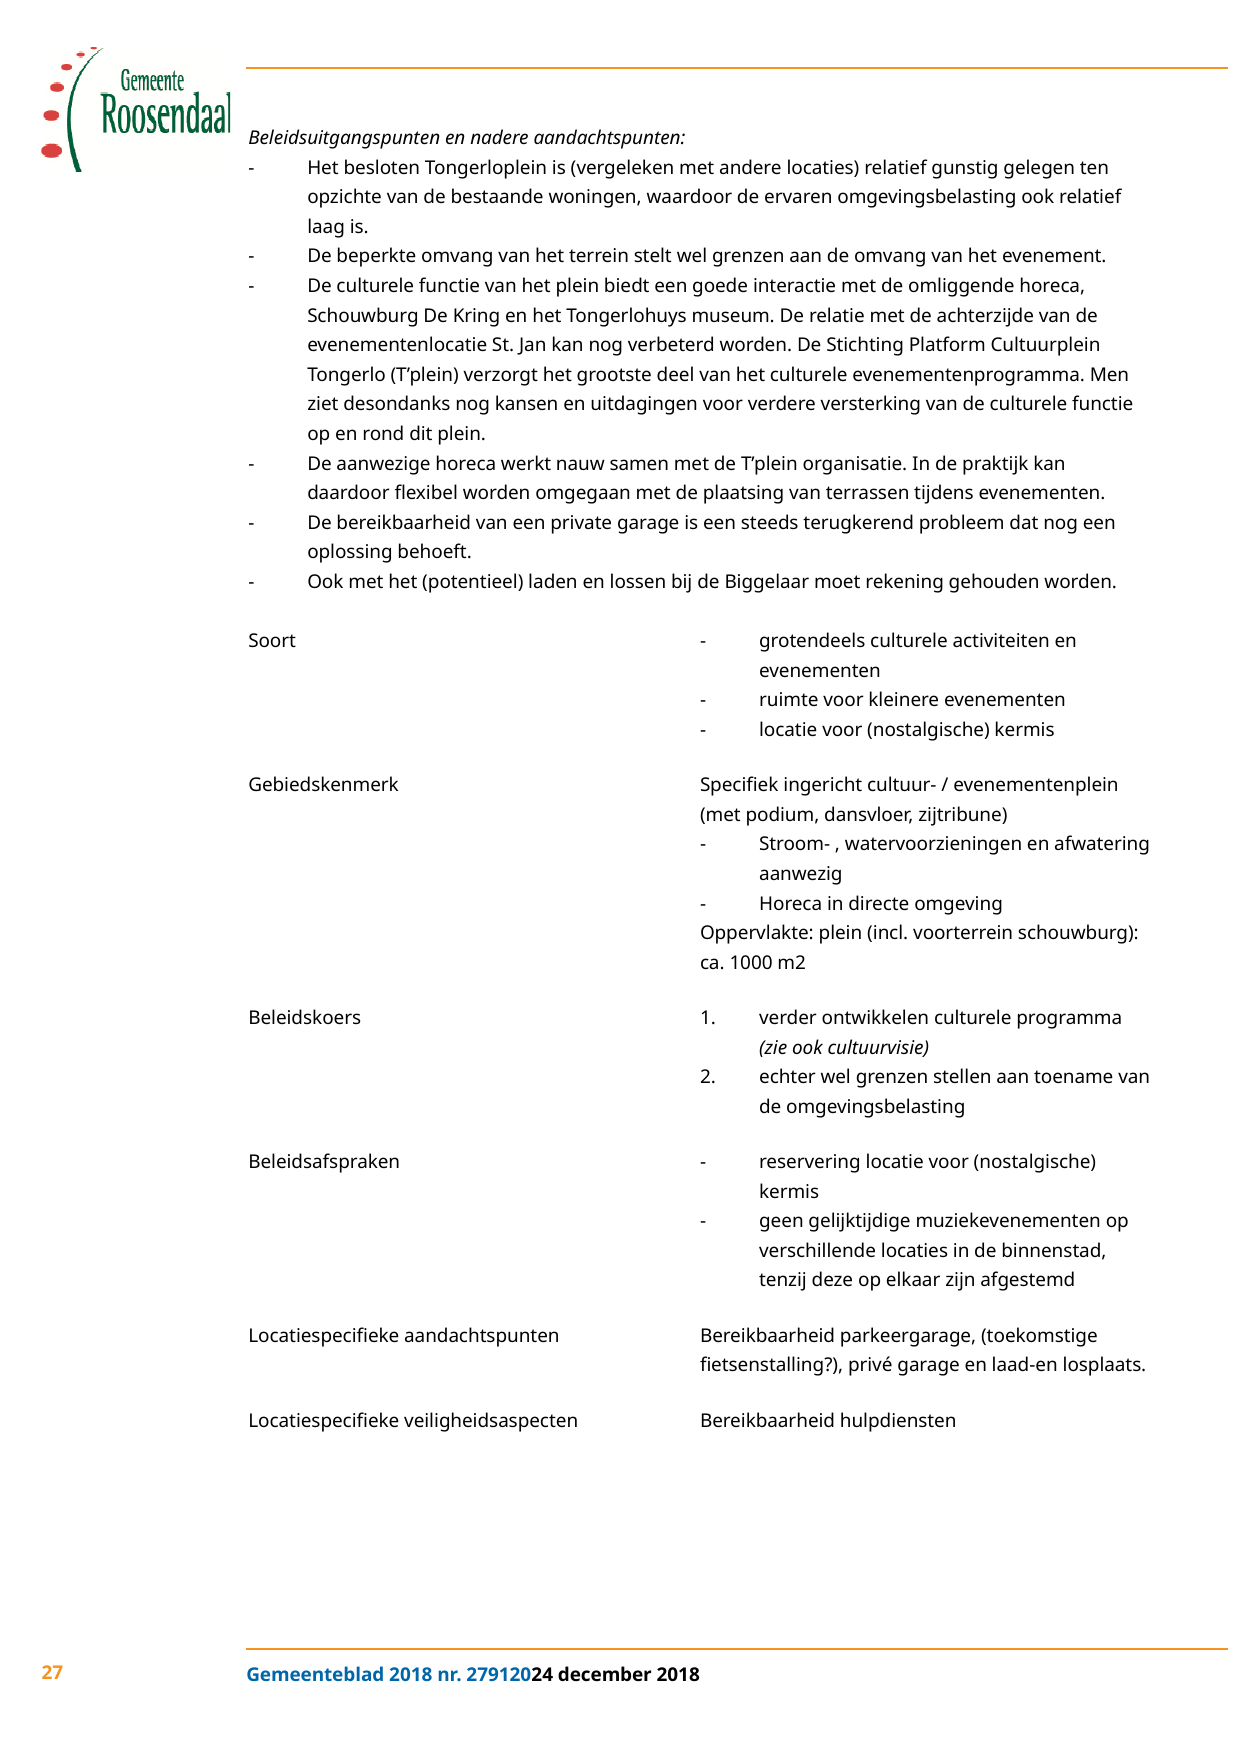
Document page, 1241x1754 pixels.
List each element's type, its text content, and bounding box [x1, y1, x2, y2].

list De beperkte omvang van het terrein stelt wel grenzen aan de omvang van het evenement. [248, 243, 1152, 268]
list De culturele functie van het plein biedt een goede interactie met de omliggende horeca, Schouwburg De Kring en het Tongerlohuys museum. De relatie met de achterzijde van de evenementenlocatie St. Jan kan nog verbeterd worden. De Stichting Platform Cultuurplein Tongerlo (T’plein) verzorgt het grootste deel van het culturele evenementenprogramma. Men ziet desondanks nog kansen en uitdagingen voor verdere versterking van de culturele functie op en rond dit plein. [248, 272, 1152, 446]
text Beleidsuitgangspunten en nadere aandachtspunten: [248, 124, 1152, 150]
table_cell Gebiedskenmerk [248, 771, 700, 1004]
table_header grotendeels culturele activiteiten en evenementen ruimte voor kleinere evenementen locatie voor (nostalgische) kermis [700, 628, 1152, 771]
list De aanwezige horeca werkt nauw samen met de T’plein organisatie. In de praktijk kan daardoor flexibel worden omgegaan met de plaatsing van terrassen tijdens evenementen. [248, 450, 1152, 505]
table_cell Specifiek ingericht cultuur- / evenementenplein (met podium, dansvloer, zijtribune) Stroom- , watervoorzieningen en afwatering aanwezig Horeca in directe omgeving Oppervlakte: plein (incl. voorterrein schouwburg): ca. 1000 m2 [700, 771, 1152, 1004]
table_cell Beleidsafspraken [248, 1148, 700, 1322]
list Het besloten Tongerloplein is (vergeleken met andere locaties) relatief gunstig gelegen ten opzichte van de bestaande woningen, waardoor de ervaren omgevingsbelasting ook relatief laag is. [248, 154, 1152, 239]
table_header Soort [248, 628, 700, 771]
picture [41, 47, 231, 172]
table_cell Bereikbaarheid hulpdiensten [700, 1407, 1152, 1433]
list De bereikbaarheid van een private garage is een steeds terugkerend probleem dat nog een oplossing behoeft. [248, 509, 1152, 564]
table_cell Locatiespecifieke aandachtspunten [248, 1322, 700, 1407]
table_cell Beleidskoers [248, 1004, 700, 1148]
table_cell reservering locatie voor (nostalgische) kermis geen gelijktijdige muziekevenementen op verschillende locaties in de binnenstad, tenzij deze op elkaar zijn afgestemd [700, 1148, 1152, 1322]
table_cell verder ontwikkelen culturele programma (zie ook cultuurvisie) echter wel grenzen stellen aan toename van de omgevingsbelasting [700, 1004, 1152, 1148]
list Ook met het (potentieel) laden en lossen bij de Biggelaar moet rekening gehouden worden. [248, 568, 1152, 594]
table_cell Locatiespecifieke veiligheidsaspecten [248, 1407, 700, 1433]
table_cell Bereikbaarheid parkeergarage, (toekomstige fietsenstalling?), privé garage en laad-en losplaats. [700, 1322, 1152, 1407]
